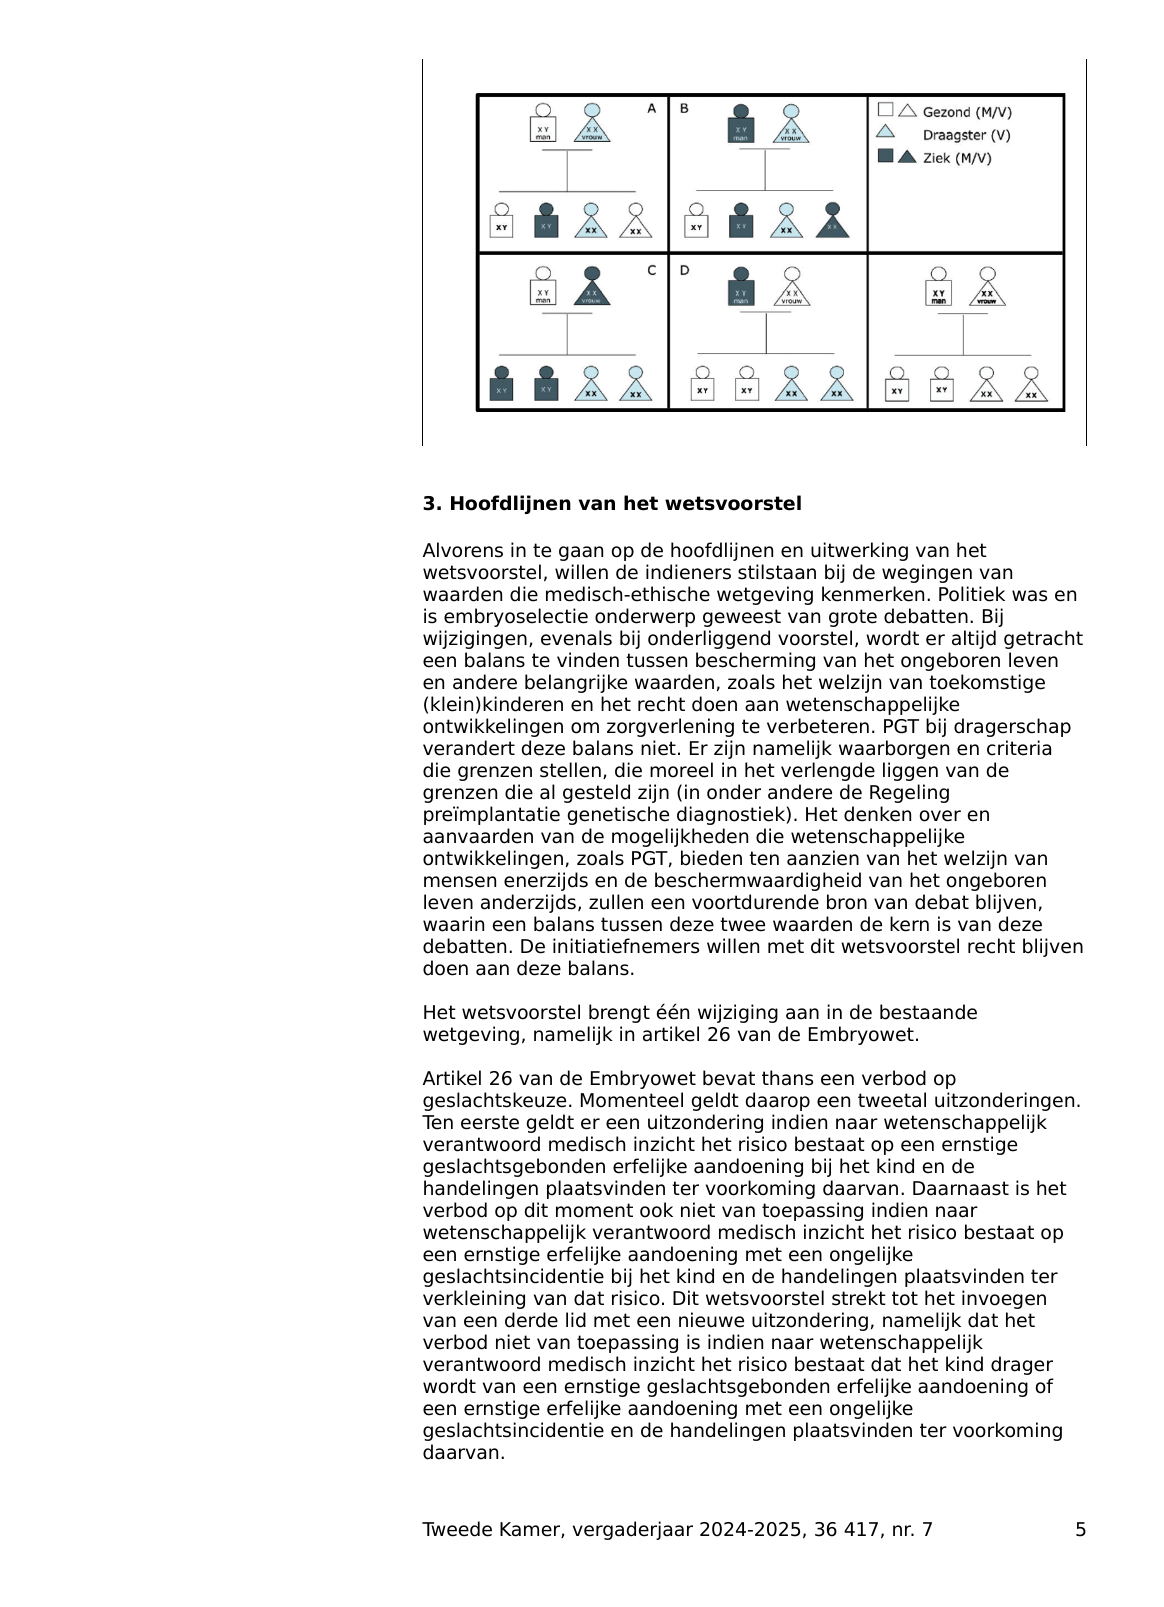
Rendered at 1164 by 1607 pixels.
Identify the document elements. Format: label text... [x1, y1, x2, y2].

subtitle 3. Hoofdlijnen van het wetsvoorstel [422, 493, 1087, 515]
picture [445, 93, 1066, 412]
text Het wetsvoorstel brengt één wijziging aan in de bestaande wetgeving, namelijk in artikel 26 van de Embryowet. [422, 1002, 1087, 1046]
table_header [423, 59, 1086, 446]
text Alvorens in te gaan op de hoofdlijnen en uitwerking van het wetsvoorstel, willen de indieners stilstaan bij de wegingen van waarden die medisch-ethische wetgeving kenmerken. Politiek was en is embryoselectie onderwerp geweest van grote debatten. Bij wijzigingen, evenals bij onderliggend voorstel, wordt er altijd getracht een balans te vinden tussen bescherming van het ongeboren leven en andere belangrijke waarden, zoals het welzijn van toekomstige (klein)kinderen en het recht doen aan wetenschappelijke ontwikkelingen om zorgverlening te verbeteren. PGT bij dragerschap verandert deze balans niet. Er zijn namelijk waarborgen en criteria die grenzen stellen, die moreel in het verlengde liggen van de grenzen die al gesteld zijn (in onder andere de Regeling preïmplantatie genetische diagnostiek). Het denken over en aanvaarden van de mogelijkheden die wetenschappelijke ontwikkelingen, zoals PGT, bieden ten aanzien van het welzijn van mensen enerzijds en de beschermwaardigheid van het ongeboren leven anderzijds, zullen een voortdurende bron van debat blijven, waarin een balans tussen deze twee waarden de kern is van deze debatten. De initiatiefnemers willen met dit wetsvoorstel recht blijven doen aan deze balans. [422, 540, 1087, 980]
text Artikel 26 van de Embryowet bevat thans een verbod op geslachtskeuze. Momenteel geldt daarop een tweetal uitzonderingen. Ten eerste geldt er een uitzondering indien naar wetenschappelijk verantwoord medisch inzicht het risico bestaat op een ernstige geslachtsgebonden erfelijke aandoening bij het kind en de handelingen plaatsvinden ter voorkoming daarvan. Daarnaast is het verbod op dit moment ook niet van toepassing indien naar wetenschappelijk verantwoord medisch inzicht het risico bestaat op een ernstige erfelijke aandoening met een ongelijke geslachtsincidentie bij het kind en de handelingen plaatsvinden ter verkleining van dat risico. Dit wetsvoorstel strekt tot het invoegen van een derde lid met een nieuwe uitzondering, namelijk dat het verbod niet van toepassing is indien naar wetenschappelijk verantwoord medisch inzicht het risico bestaat dat het kind drager wordt van een ernstige geslachtsgebonden erfelijke aandoening of een ernstige erfelijke aandoening met een ongelijke geslachtsincidentie en de handelingen plaatsvinden ter voorkoming daarvan. [422, 1068, 1087, 1464]
